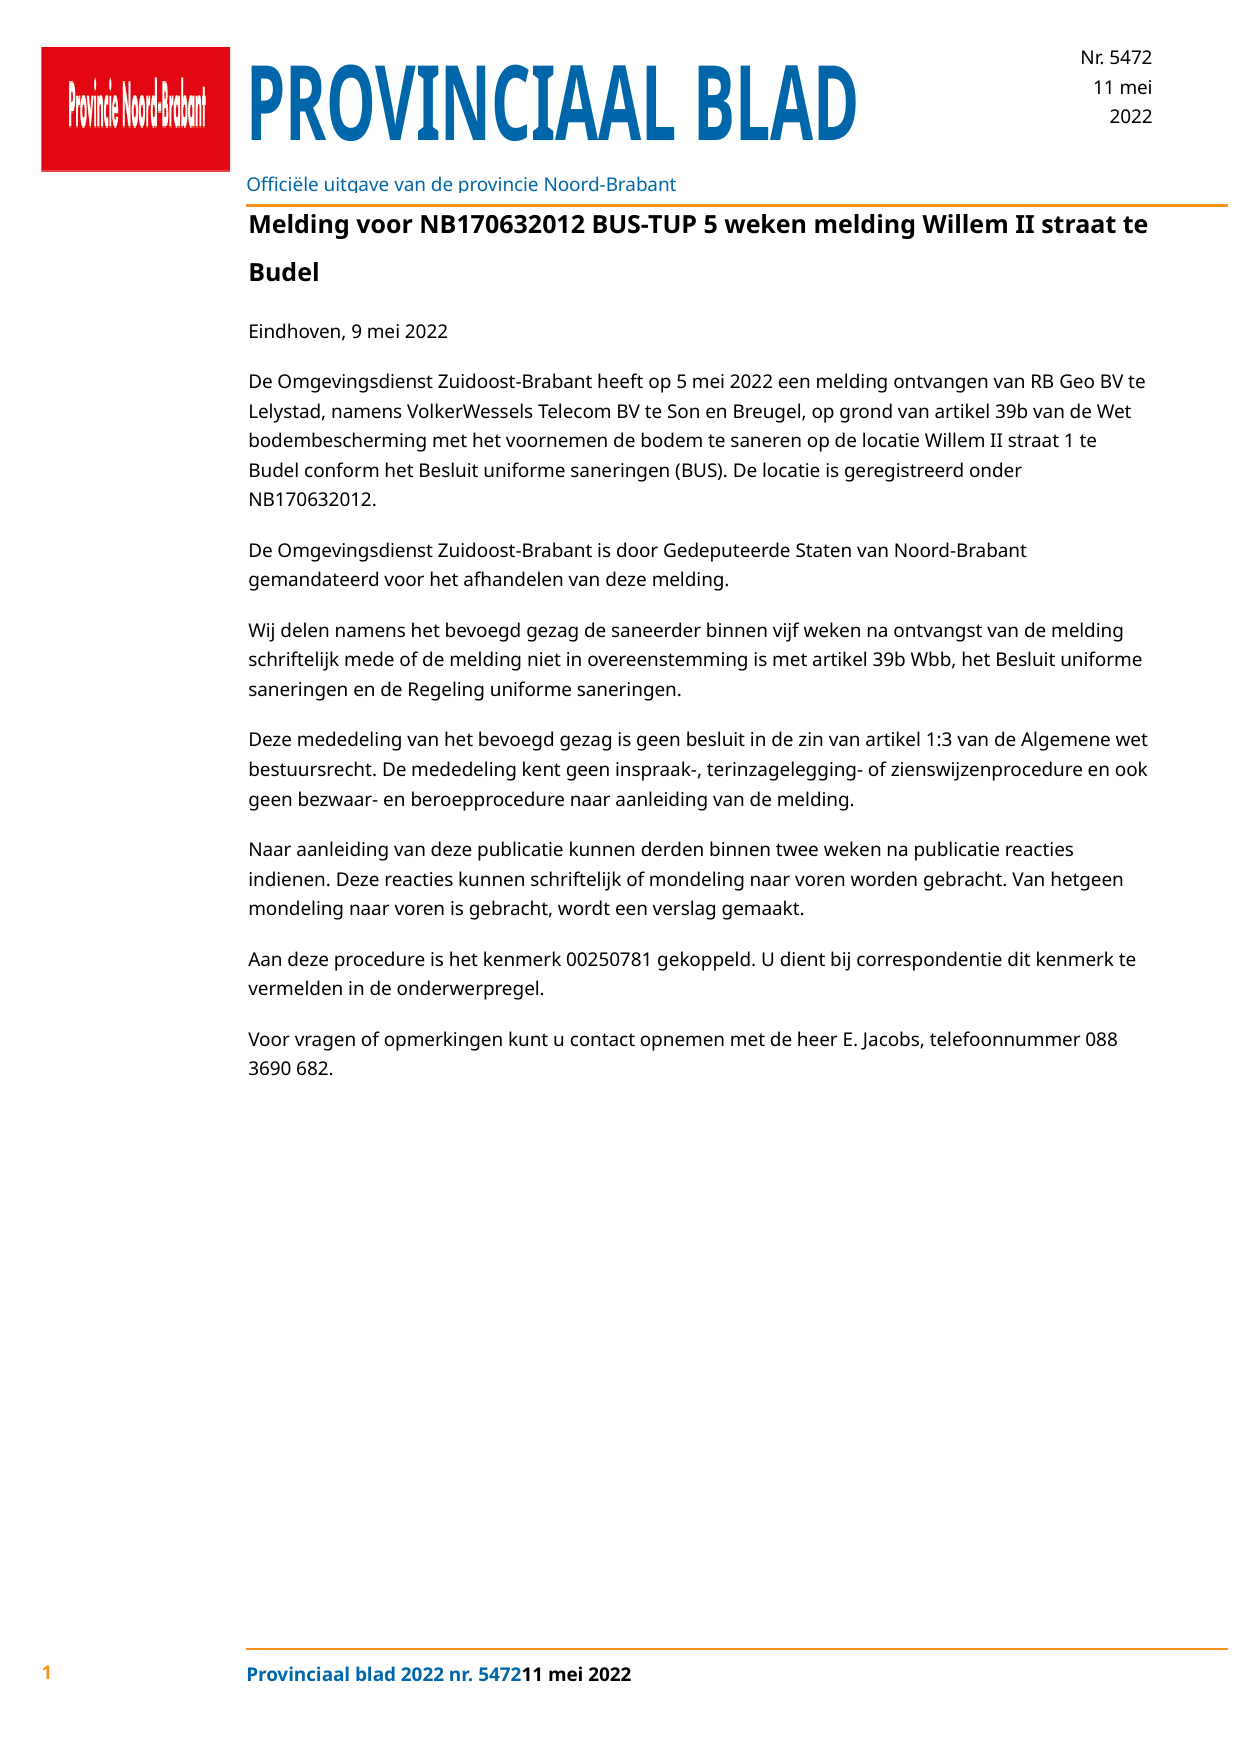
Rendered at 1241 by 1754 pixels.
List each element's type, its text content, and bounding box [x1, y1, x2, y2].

text Voor vragen of opmerkingen kunt u contact opnemen met de heer E. Jacobs, telefoonnummer 088 3690 682. [248, 1026, 1152, 1081]
text Eindhoven, 9 mei 2022 [248, 318, 1152, 344]
text Melding voor NB170632012 BUS-TUP 5 weken melding Willem II straat te Budel [248, 207, 1152, 288]
text Deze mededeling van het bevoegd gezag is geen besluit in de zin van artikel 1:3 van de Algemene wet bestuursrecht. De mededeling kent geen inspraak-, terinzagelegging- of zienswijzenprocedure en ook geen bezwaar- en beroepprocedure naar aanleiding van de melding. [248, 727, 1152, 812]
text De Omgevingsdienst Zuidoost-Brabant heeft op 5 mei 2022 een melding ontvangen van RB Geo BV te Lelystad, namens VolkerWessels Telecom BV te Son en Breugel, op grond van artikel 39b van de Wet bodembescherming met het voornemen de bodem te saneren op de locatie Willem II straat 1 te Budel conform het Besluit uniforme saneringen (BUS). De locatie is geregistreerd onder NB170632012. [248, 368, 1152, 512]
picture [41, 47, 231, 172]
text Wij delen namens het bevoegd gezag de saneerder binnen vijf weken na ontvangst van de melding schriftelijk mede of de melding niet in overeenstemming is met artikel 39b Wbb, het Besluit uniforme saneringen en de Regeling uniforme saneringen. [248, 617, 1152, 702]
text Aan deze procedure is het kenmerk 00250781 gekoppeld. U dient bij correspondentie dit kenmerk te vermelden in de onderwerpregel. [248, 946, 1152, 1001]
text Naar aanleiding van deze publicatie kunnen derden binnen twee weken na publicatie reacties indienen. Deze reacties kunnen schriftelijk of mondeling naar voren worden gebracht. Van hetgeen mondeling naar voren is gebracht, wordt een verslag gemaakt. [248, 836, 1152, 921]
text De Omgevingsdienst Zuidoost-Brabant is door Gedeputeerde Staten van Noord-Brabant gemandateerd voor het afhandelen van deze melding. [248, 537, 1152, 592]
